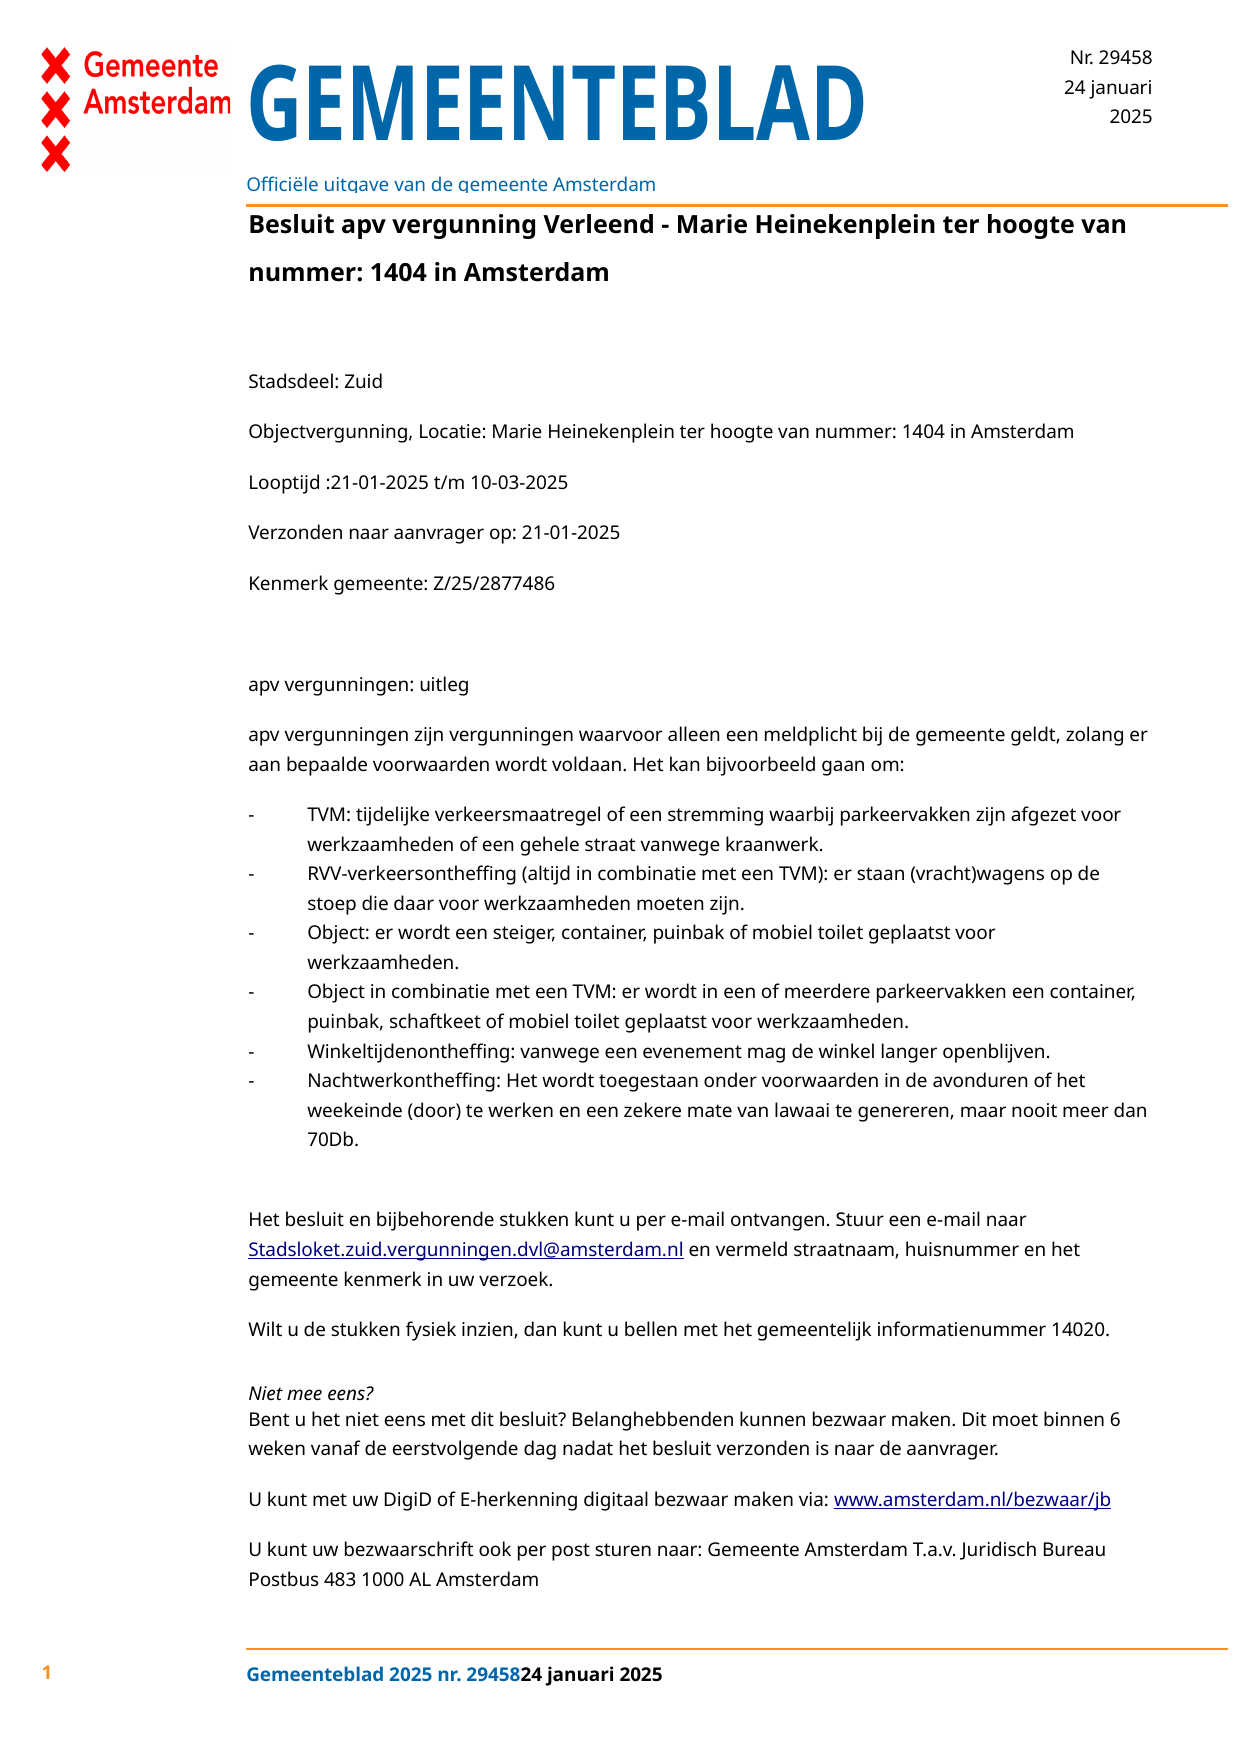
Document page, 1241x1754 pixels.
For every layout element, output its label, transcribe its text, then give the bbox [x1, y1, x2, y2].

text Wilt u de stukken fysiek inzien, dan kunt u bellen met het gemeentelijk informatienummer 14020. [248, 1316, 1152, 1342]
text Besluit apv vergunning Verleend - Marie Heinekenplein ter hoogte van nummer: 1404 in Amsterdam [248, 207, 1152, 288]
text Kenmerk gemeente: Z/25/2877486 [248, 570, 1152, 596]
list Nachtwerkontheffing: Het wordt toegestaan onder voorwaarden in de avonduren of het weekeinde (door) te werken en een zekere mate van lawaai te genereren, maar nooit meer dan 70Db. [248, 1067, 1152, 1152]
text Looptijd :21-01-2025 t/m 10-03-2025 [248, 469, 1152, 495]
list Winkeltijdenontheffing: vanwege een evenement mag de winkel langer openblijven. [248, 1038, 1152, 1064]
text apv vergunningen: uitleg [248, 671, 1152, 697]
list Object in combinatie met een TVM: er wordt in een of meerdere parkeervakken een container, puinbak, schaftkeet of mobiel toilet geplaatst voor werkzaamheden. [248, 979, 1152, 1034]
text Het besluit en bijbehorende stukken kunt u per e-mail ontvangen. Stuur een e-mail naar Stadsloket.zuid.vergunningen.dvl@amsterdam.nl en vermeld straatnaam, huisnummer en het gemeente kenmerk in uw verzoek. [248, 1207, 1152, 1292]
text apv vergunningen zijn vergunningen waarvoor alleen een meldplicht bij de gemeente geldt, zolang er aan bepaalde voorwaarden wordt voldaan. Het kan bijvoorbeeld gaan om: [248, 721, 1152, 777]
text Stadsdeel: Zuid [248, 368, 1152, 394]
text Verzonden naar aanvrager op: 21-01-2025 [248, 519, 1152, 545]
text Bent u het niet eens met dit besluit? Belanghebbenden kunnen bezwaar maken. Dit moet binnen 6 weken vanaf de eerstvolgende dag nadat het besluit verzonden is naar de aanvrager. [248, 1406, 1152, 1461]
list Object: er wordt een steiger, container, puinbak of mobiel toilet geplaatst voor werkzaamheden. [248, 919, 1152, 975]
picture [41, 47, 231, 172]
text Niet mee eens? [248, 1380, 1152, 1406]
list TVM: tijdelijke verkeersmaatregel of een stremming waarbij parkeervakken zijn afgezet voor werkzaamheden of een gehele straat vanwege kraanwerk. [248, 801, 1152, 857]
list RVV-verkeersontheffing (altijd in combinatie met een TVM): er staan (vracht)wagens op de stoep die daar voor werkzaamheden moeten zijn. [248, 860, 1152, 916]
text U kunt uw bezwaarschrift ook per post sturen naar: Gemeente Amsterdam T.a.v. Juridisch Bureau Postbus 483 1000 AL Amsterdam [248, 1536, 1152, 1592]
text U kunt met uw DigiD of E-herkenning digitaal bezwaar maken via: www.amsterdam.nl/bezwaar/jb [248, 1486, 1152, 1512]
text Objectvergunning, Locatie: Marie Heinekenplein ter hoogte van nummer: 1404 in Amsterdam [248, 419, 1152, 444]
